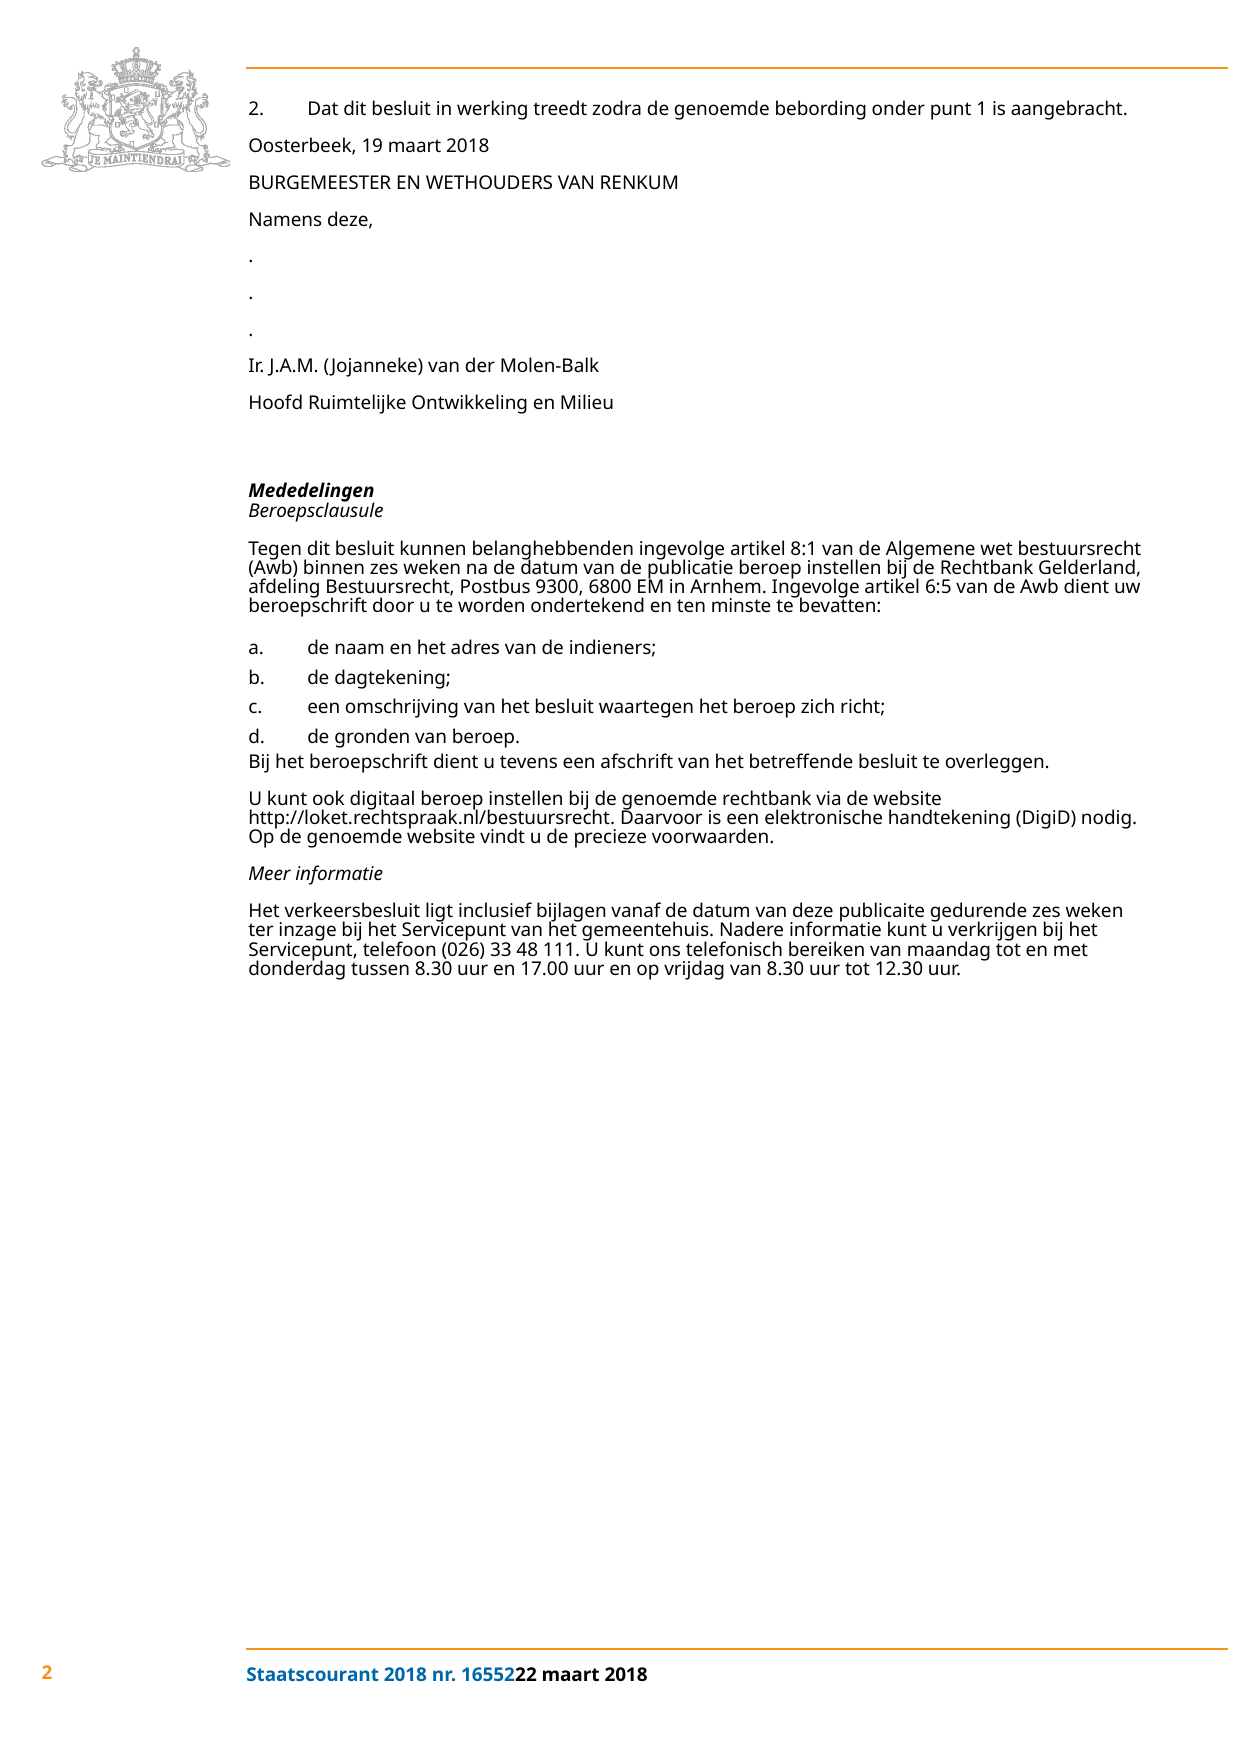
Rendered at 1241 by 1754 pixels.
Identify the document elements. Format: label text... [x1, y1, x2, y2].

text Het verkeersbesluit ligt inclusief bijlagen vanaf de datum van deze publicaite gedurende zes weken ter inzage bij het Servicepunt van het gemeentehuis. Nadere informatie kunt u verkrijgen bij het Servicepunt, telefoon (026) 33 48 111. U kunt ons telefonisch bereiken van maandag tot en met donderdag tussen 8.30 uur en 17.00 uur en op vrijdag van 8.30 uur tot 12.30 uur. [248, 902, 1152, 979]
text BURGEMEESTER EN WETHOUDERS VAN RENKUM [248, 169, 1152, 195]
text . [248, 243, 1152, 268]
text Hoofd Ruimtelijke Ontwikkeling en Milieu [248, 389, 1152, 415]
list een omschrijving van het besluit waartegen het beroep zich richt; [248, 693, 1152, 719]
text Meer informatie [248, 865, 1152, 884]
text Beroepsclausule [248, 502, 1152, 522]
text U kunt ook digitaal beroep instellen bij de genoemde rechtbank via de website http://loket.rechtspraak.nl/bestuursrecht. Daarvoor is een elektronische handtekening (DigiD) nodig. Op de genoemde website vindt u de precieze voorwaarden. [248, 789, 1152, 847]
text Namens deze, [248, 206, 1152, 232]
list de naam en het adres van de indieners; [248, 634, 1152, 660]
list de gronden van beroep. [248, 723, 1152, 749]
list Dat dit besluit in werking treedt zodra de genoemde bebording onder punt 1 is aangebracht. [248, 95, 1152, 121]
text Oosterbeek, 19 maart 2018 [248, 133, 1152, 158]
text Ir. J.A.M. (Jojanneke) van der Molen-Balk [248, 353, 1152, 378]
picture [41, 47, 231, 172]
text . [248, 316, 1152, 342]
text . [248, 279, 1152, 305]
text Mededelingen [248, 477, 1152, 502]
text Bij het beroepschrift dient u tevens een afschrift van het betreffende besluit te overleggen. [248, 753, 1152, 772]
list de dagtekening; [248, 664, 1152, 689]
text Tegen dit besluit kunnen belanghebbenden ingevolge artikel 8:1 van de Algemene wet bestuursrecht (Awb) binnen zes weken na de datum van de publicatie beroep instellen bij de Rechtbank Gelderland, afdeling Bestuursrecht, Postbus 9300, 6800 EM in Arnhem. Ingevolge artikel 6:5 van de Awb dient uw beroepschrift door u te worden ondertekend en ten minste te bevatten: [248, 539, 1152, 617]
